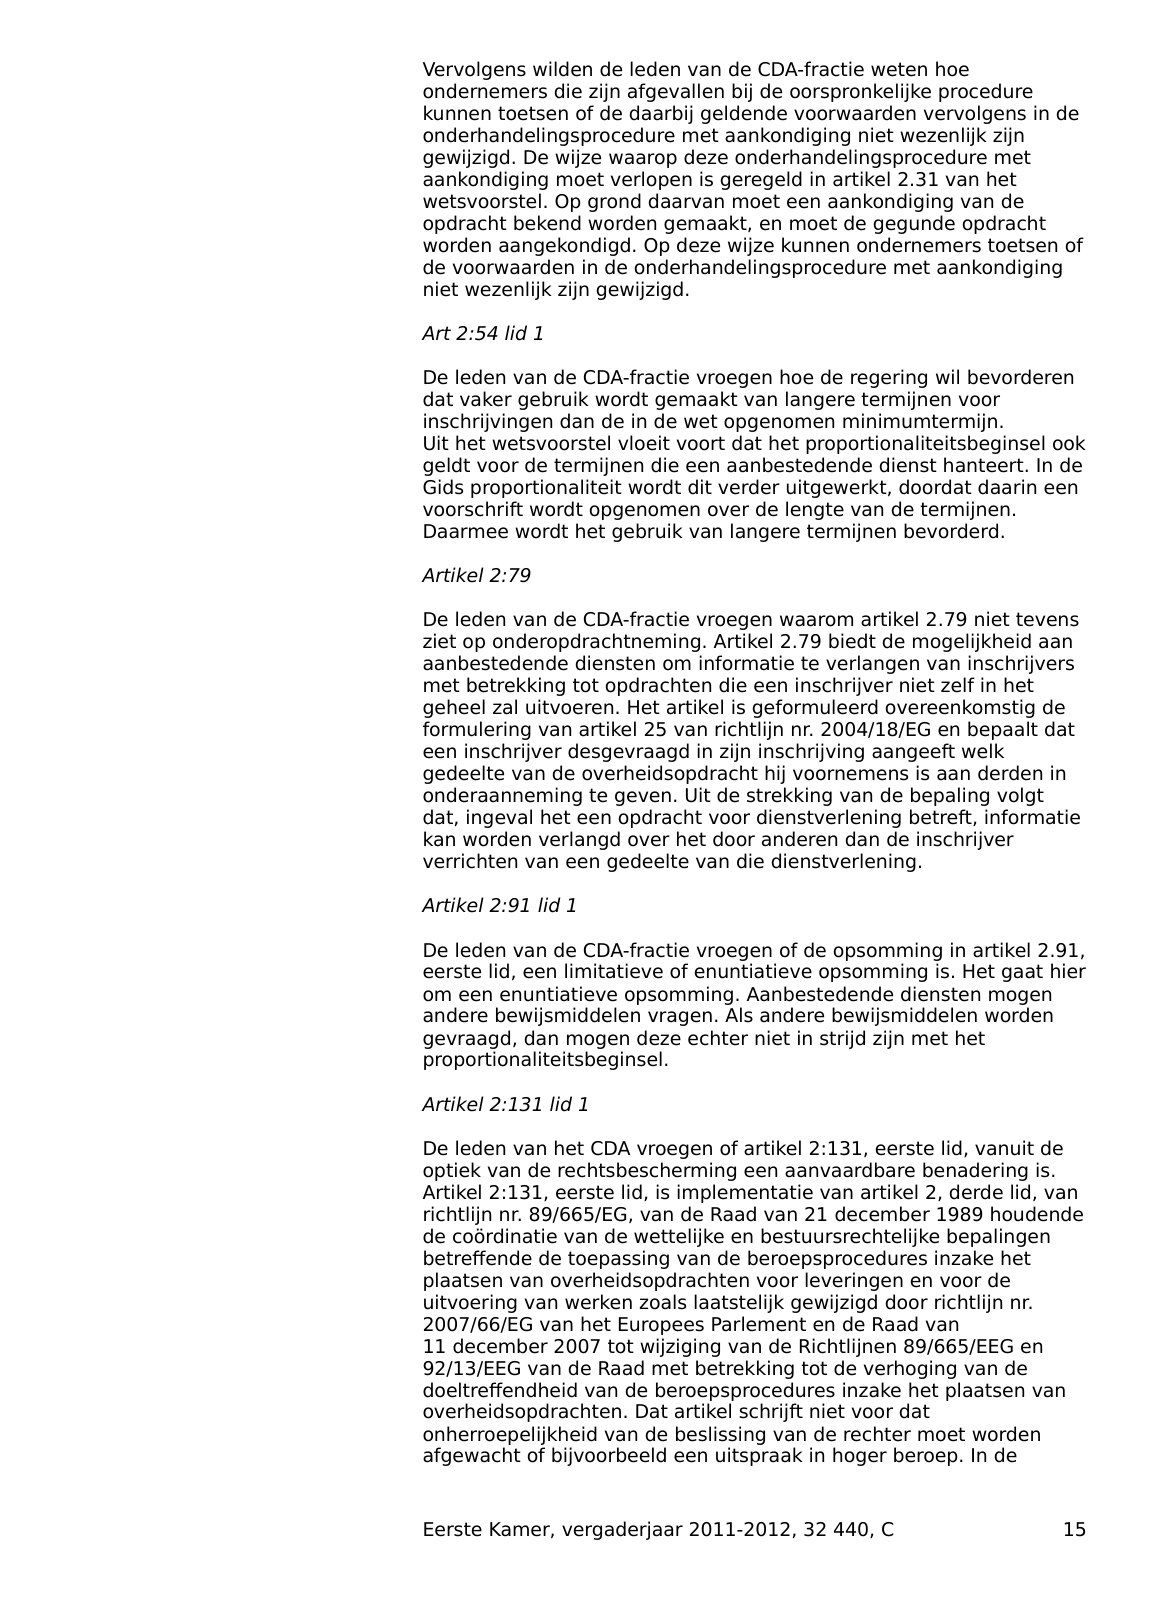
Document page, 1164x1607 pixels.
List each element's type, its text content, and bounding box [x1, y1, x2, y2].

text De leden van de CDA-fractie vroegen of de opsomming in artikel 2.91, eerste lid, een limitatieve of enuntiatieve opsomming is. Het gaat hier om een enuntiatieve opsomming. Aanbestedende diensten mogen andere bewijsmiddelen vragen. Als andere bewijsmiddelen worden gevraagd, dan mogen deze echter niet in strijd zijn met het proportionaliteitsbeginsel. [422, 939, 1087, 1071]
subtitle Art 2:54 lid 1 [422, 323, 1087, 345]
subtitle Artikel 2:131 lid 1 [422, 1093, 1087, 1116]
text De leden van de CDA-fractie vroegen waarom artikel 2.79 niet tevens ziet op onderopdrachtneming. Artikel 2.79 biedt de mogelijkheid aan aanbestedende diensten om informatie te verlangen van inschrijvers met betrekking tot opdrachten die een inschrijver niet zelf in het geheel zal uitvoeren. Het artikel is geformuleerd overeenkomstig de formulering van artikel 25 van richtlijn nr. 2004/18/EG en bepaalt dat een inschrijver desgevraagd in zijn inschrijving aangeeft welk gedeelte van de overheidsopdracht hij voornemens is aan derden in onderaanneming te geven. Uit de strekking van de bepaling volgt dat, ingeval het een opdracht voor dienstverlening betreft, informatie kan worden verlangd over het door anderen dan de inschrijver verrichten van een gedeelte van die dienstverlening. [422, 609, 1087, 873]
text De leden van de CDA-fractie vroegen hoe de regering wil bevorderen dat vaker gebruik wordt gemaakt van langere termijnen voor inschrijvingen dan de in de wet opgenomen minimumtermijn. [422, 367, 1087, 433]
text De leden van het CDA vroegen of artikel 2:131, eerste lid, vanuit de optiek van de rechtsbescherming een aanvaardbare benadering is. Artikel 2:131, eerste lid, is implementatie van artikel 2, derde lid, van richtlijn nr. 89/665/EG, van de Raad van 21 december 1989 houdende de coördinatie van de wettelijke en bestuursrechtelijke bepalingen betreffende de toepassing van de beroepsprocedures inzake het plaatsen van overheidsopdrachten voor leveringen en voor de uitvoering van werken zoals laatstelijk gewijzigd door richtlijn nr. 2007/66/EG van het Europees Parlement en de Raad van 11 december 2007 tot wijziging van de Richtlijnen 89/665/EEG en 92/13/EEG van de Raad met betrekking tot de verhoging van de doeltreffendheid van de beroepsprocedures inzake het plaatsen van overheidsopdrachten. Dat artikel schrijft niet voor dat onherroepelijkheid van de beslissing van de rechter moet worden afgewacht of bijvoorbeeld een uitspraak in hoger beroep. In de [422, 1138, 1087, 1467]
subtitle Artikel 2:79 [422, 565, 1087, 587]
subtitle Artikel 2:91 lid 1 [422, 895, 1087, 917]
text Vervolgens wilden de leden van de CDA-fractie weten hoe ondernemers die zijn afgevallen bij de oorspronkelijke procedure kunnen toetsen of de daarbij geldende voorwaarden vervolgens in de onderhandelingsprocedure met aankondiging niet wezenlijk zijn gewijzigd. De wijze waarop deze onderhandelingsprocedure met aankondiging moet verlopen is geregeld in artikel 2.31 van het wetsvoorstel. Op grond daarvan moet een aankondiging van de opdracht bekend worden gemaakt, en moet de gegunde opdracht worden aangekondigd. Op deze wijze kunnen ondernemers toetsen of de voorwaarden in de onderhandelingsprocedure met aankondiging niet wezenlijk zijn gewijzigd. [422, 59, 1087, 301]
text Uit het wetsvoorstel vloeit voort dat het proportionaliteitsbeginsel ook geldt voor de termijnen die een aanbestedende dienst hanteert. In de Gids proportionaliteit wordt dit verder uitgewerkt, doordat daarin een voorschrift wordt opgenomen over de lengte van de termijnen. Daarmee wordt het gebruik van langere termijnen bevorderd. [422, 433, 1087, 543]
